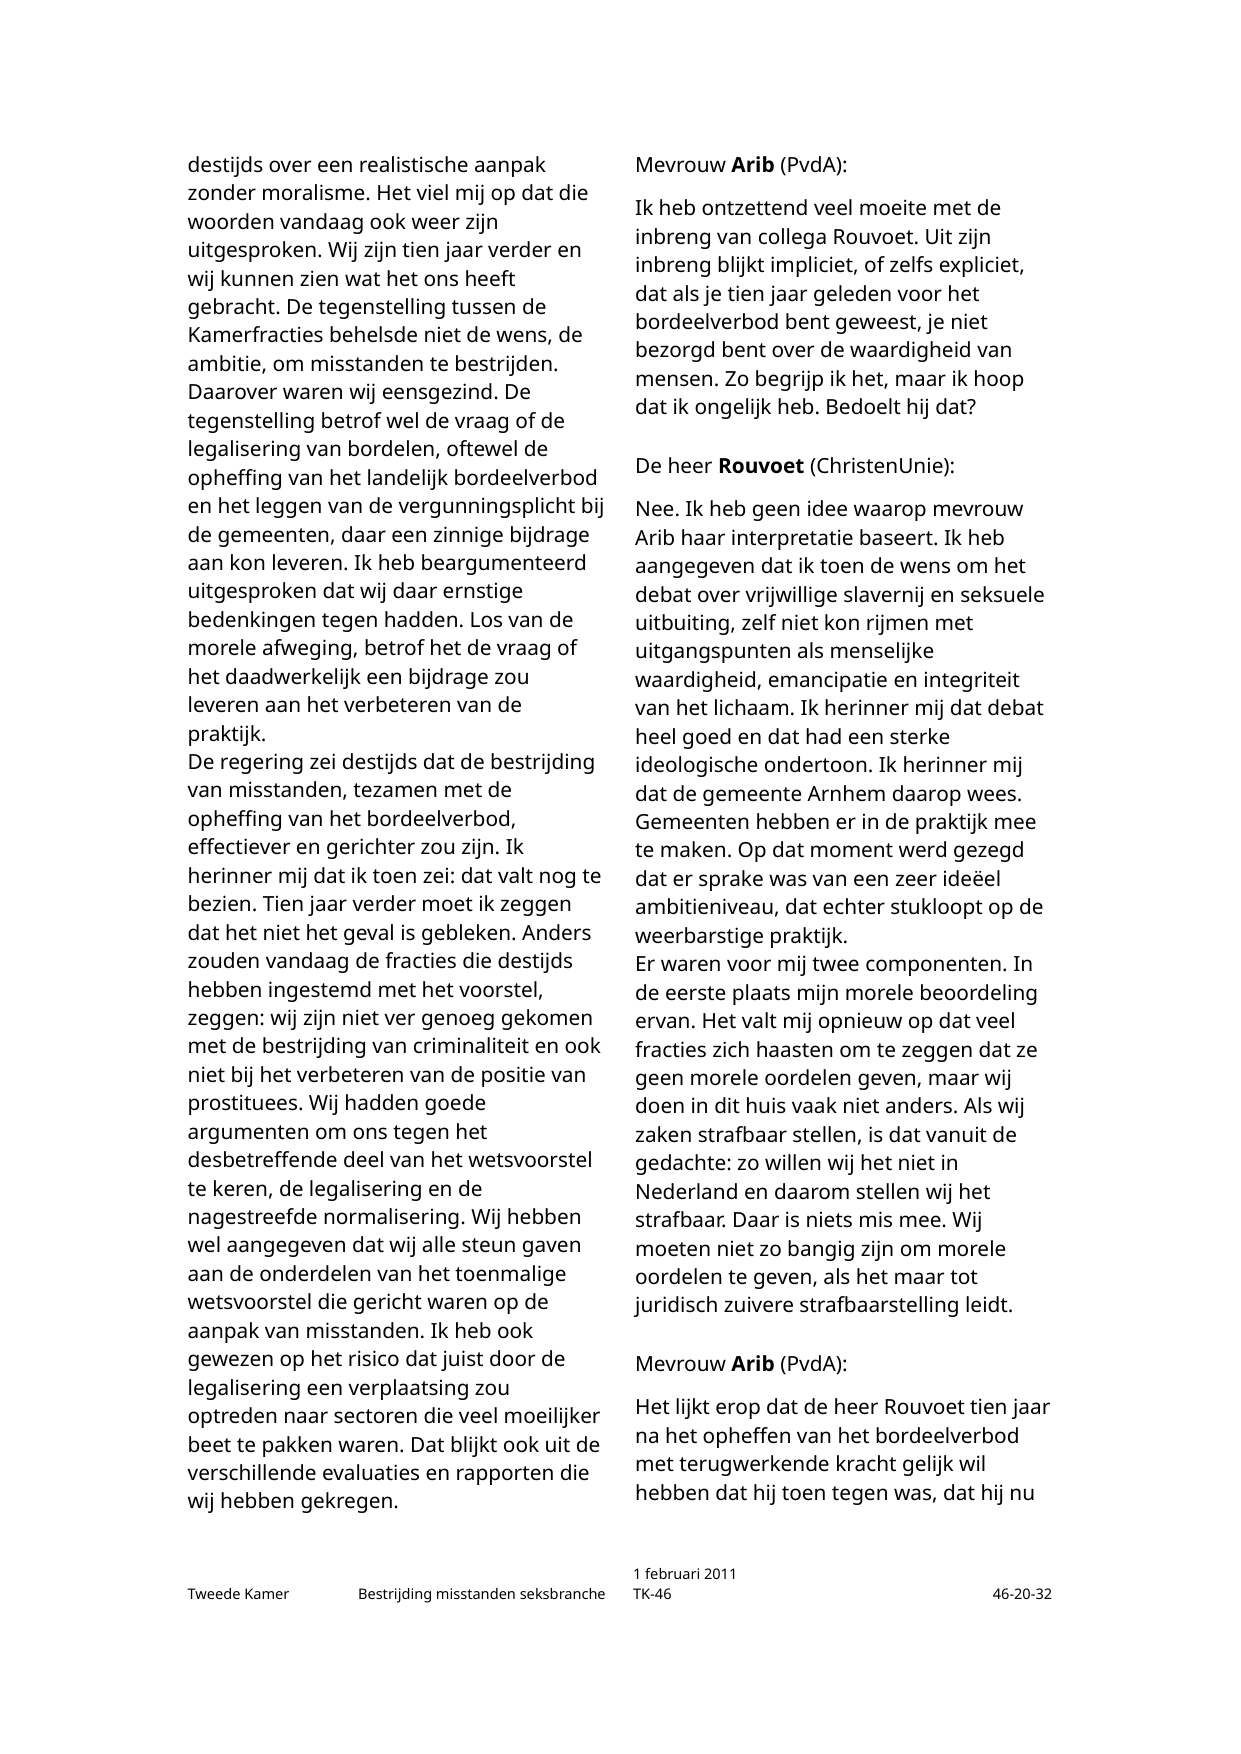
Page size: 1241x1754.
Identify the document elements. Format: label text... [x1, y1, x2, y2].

text destijds over een realistische aanpak zonder moralisme. Het viel mij op dat die woorden vandaag ook weer zijn uitgesproken. Wij zijn tien jaar verder en wij kunnen zien wat het ons heeft gebracht. De tegenstelling tussen de Kamerfracties behelsde niet de wens, de ambitie, om misstanden te bestrijden. Daarover waren wij eensgezind. De tegenstelling betrof wel de vraag of de legalisering van bordelen, oftewel de opheffing van het landelijk bordeelverbod en het leggen van de vergunningsplicht bij de gemeenten, daar een zinnige bijdrage aan kon leveren. Ik heb beargumenteerd uitgesproken dat wij daar ernstige bedenkingen tegen hadden. Los van de morele afweging, betrof het de vraag of het daadwerkelijk een bijdrage zou leveren aan het verbeteren van de praktijk. [187, 150, 605, 747]
text Mevrouw Arib (PvdA): [635, 150, 1053, 178]
text Nee. Ik heb geen idee waarop mevrouw Arib haar interpretatie baseert. Ik heb aangegeven dat ik toen de wens om het debat over vrijwillige slavernij en seksuele uitbuiting, zelf niet kon rijmen met uitgangspunten als menselijke waardigheid, emancipatie en integriteit van het lichaam. Ik herinner mij dat debat heel goed en dat had een sterke ideologische ondertoon. Ik herinner mij dat de gemeente Arnhem daarop wees. Gemeenten hebben er in de praktijk mee te maken. Op dat moment werd gezegd dat er sprake was van een zeer ideëel ambitieniveau, dat echter stukloopt op de weerbarstige praktijk. [635, 494, 1053, 949]
text Mevrouw Arib (PvdA): [635, 1349, 1053, 1377]
text Het lijkt erop dat de heer Rouvoet tien jaar na het opheffen van het bordeelverbod met terugwerkende kracht gelijk wil hebben dat hij toen tegen was, dat hij nu [635, 1392, 1053, 1506]
text De heer Rouvoet (ChristenUnie): [635, 451, 1053, 479]
text De regering zei destijds dat de bestrijding van misstanden, tezamen met de opheffing van het bordeelverbod, effectiever en gerichter zou zijn. Ik herinner mij dat ik toen zei: dat valt nog te bezien. Tien jaar verder moet ik zeggen dat het niet het geval is gebleken. Anders zouden vandaag de fracties die destijds hebben ingestemd met het voorstel, zeggen: wij zijn niet ver genoeg gekomen met de bestrijding van criminaliteit en ook niet bij het verbeteren van de positie van prostituees. Wij hadden goede argumenten om ons tegen het desbetreffende deel van het wetsvoorstel te keren, de legalisering en de nagestreefde normalisering. Wij hebben wel aangegeven dat wij alle steun gaven aan de onderdelen van het toenmalige wetsvoorstel die gericht waren op de aanpak van misstanden. Ik heb ook gewezen op het risico dat juist door de legalisering een verplaatsing zou optreden naar sectoren die veel moeilijker beet te pakken waren. Dat blijkt ook uit de verschillende evaluaties en rapporten die wij hebben gekregen. [187, 747, 605, 1515]
text Er waren voor mij twee componenten. In de eerste plaats mijn morele beoordeling ervan. Het valt mij opnieuw op dat veel fracties zich haasten om te zeggen dat ze geen morele oordelen geven, maar wij doen in dit huis vaak niet anders. Als wij zaken strafbaar stellen, is dat vanuit de gedachte: zo willen wij het niet in Nederland en daarom stellen wij het strafbaar. Daar is niets mis mee. Wij moeten niet zo bangig zijn om morele oordelen te geven, als het maar tot juridisch zuivere strafbaarstelling leidt. [635, 949, 1053, 1319]
text Ik heb ontzettend veel moeite met de inbreng van collega Rouvoet. Uit zijn inbreng blijkt impliciet, of zelfs expliciet, dat als je tien jaar geleden voor het bordeelverbod bent geweest, je niet bezorgd bent over de waardigheid van mensen. Zo begrijp ik het, maar ik hoop dat ik ongelijk heb. Bedoelt hij dat? [635, 193, 1053, 421]
